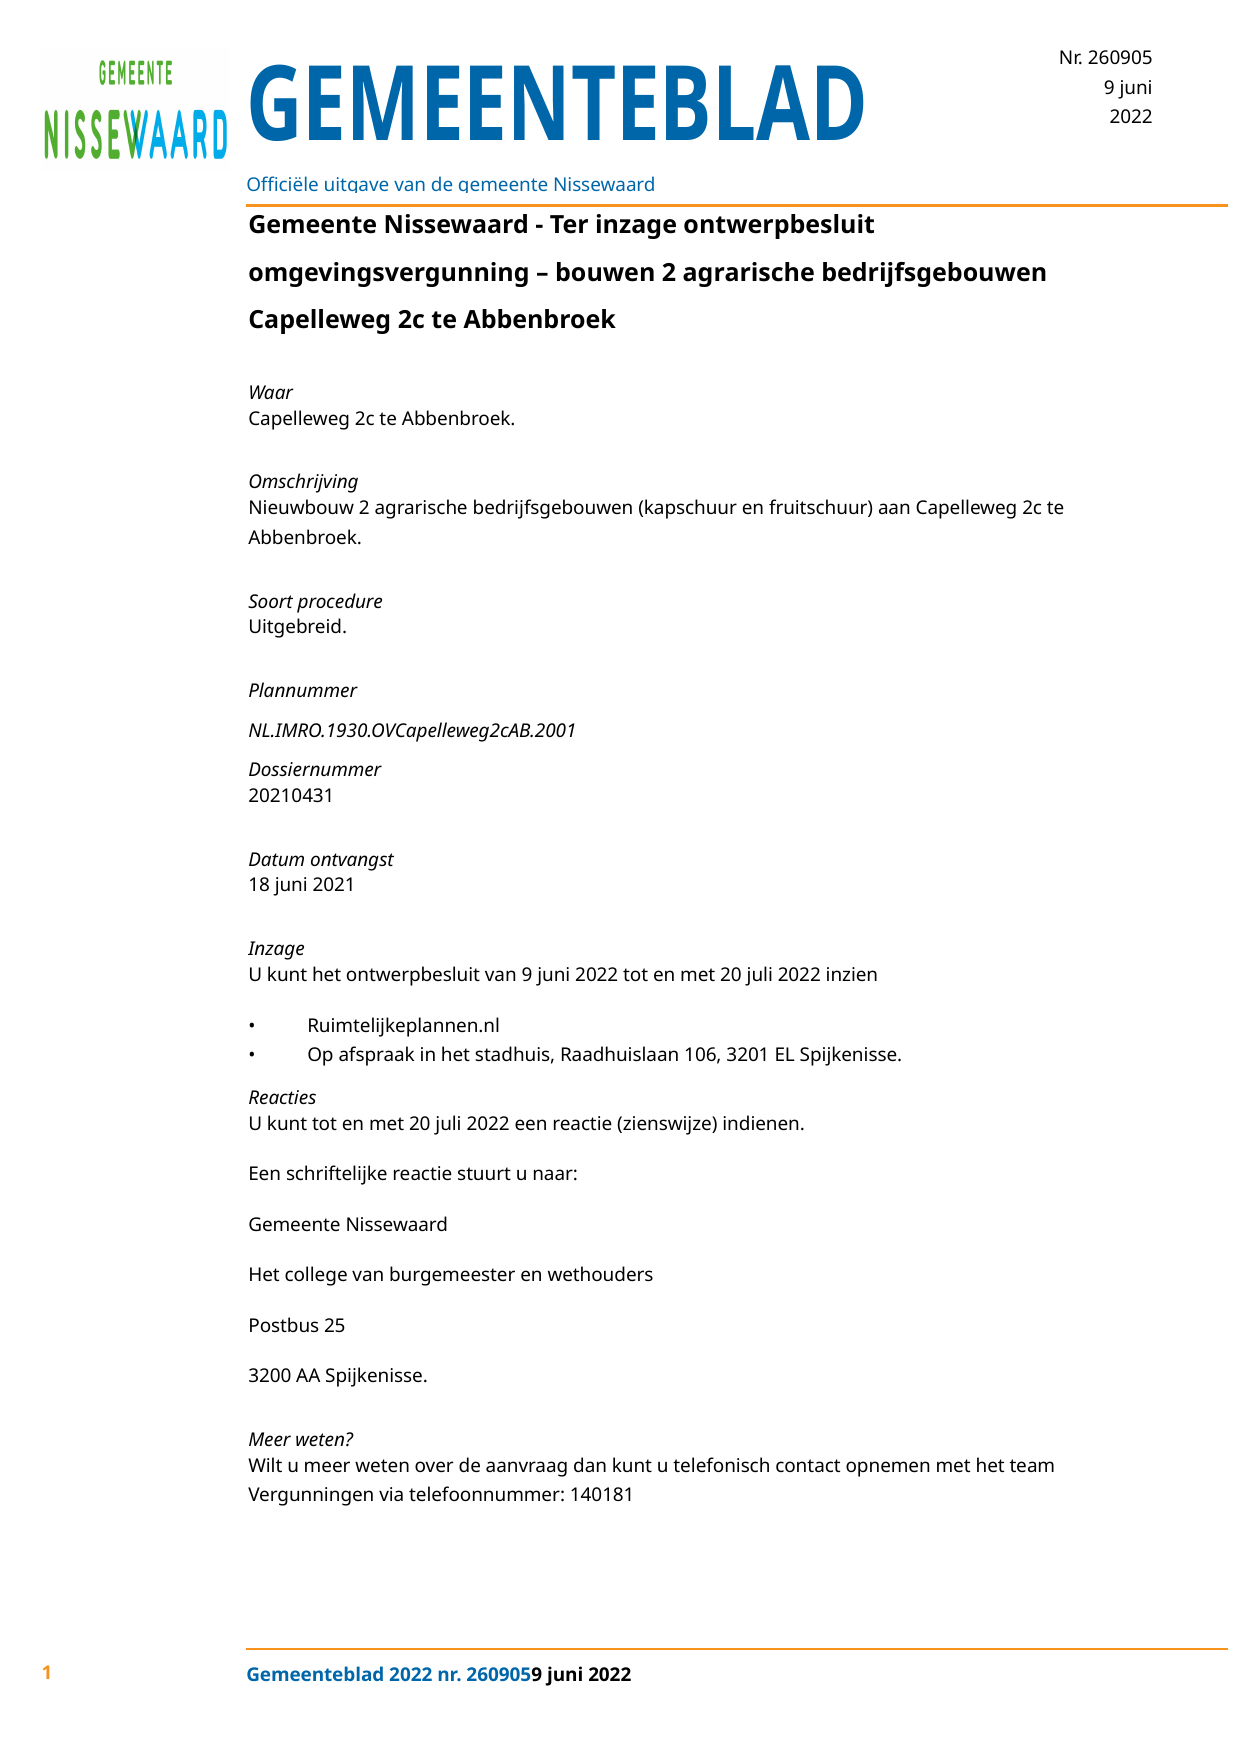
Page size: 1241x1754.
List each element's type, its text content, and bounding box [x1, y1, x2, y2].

text Capelleweg 2c te Abbenbroek. [248, 405, 1152, 431]
text Het college van burgemeester en wethouders [248, 1261, 1152, 1287]
text Postbus 25 [248, 1312, 1152, 1338]
text 3200 AA Spijkenisse. [248, 1362, 1152, 1388]
text NL.IMRO.1930.OVCapelleweg2cAB.2001 [248, 717, 1152, 743]
list Ruimtelijkeplannen.nl [248, 1012, 1152, 1037]
text Meer weten? [248, 1426, 1152, 1452]
text U kunt het ontwerpbesluit van 9 juni 2022 tot en met 20 juli 2022 inzien [248, 961, 1152, 987]
text Een schriftelijke reactie stuurt u naar: [248, 1161, 1152, 1186]
text Datum ontvangst [248, 846, 1152, 872]
text Gemeente Nissewaard [248, 1211, 1152, 1237]
text Nieuwbouw 2 agrarische bedrijfsgebouwen (kapschuur en fruitschuur) aan Capelleweg 2c te Abbenbroek. [248, 494, 1152, 550]
list Op afspraak in het stadhuis, Raadhuislaan 106, 3201 EL Spijkenisse. [248, 1041, 1152, 1067]
picture [41, 47, 231, 172]
text Reacties [248, 1084, 1152, 1110]
text Uitgebreid. [248, 614, 1152, 639]
text Inzage [248, 936, 1152, 961]
text Omschrijving [248, 469, 1152, 494]
text U kunt tot en met 20 juli 2022 een reactie (zienswijze) indienen. [248, 1110, 1152, 1136]
text Gemeente Nissewaard - Ter inzage ontwerpbesluit omgevingsvergunning – bouwen 2 agrarische bedrijfsgebouwen Capelleweg 2c te Abbenbroek [248, 207, 1152, 336]
text 18 juni 2021 [248, 872, 1152, 897]
text Soort procedure [248, 588, 1152, 614]
text Plannummer [248, 678, 1152, 703]
text 20210431 [248, 782, 1152, 808]
text Waar [248, 379, 1152, 405]
text Dossiernummer [248, 756, 1152, 782]
text Wilt u meer weten over de aanvraag dan kunt u telefonisch contact opnemen met het team Vergunningen via telefoonnummer: 140181 [248, 1452, 1152, 1507]
